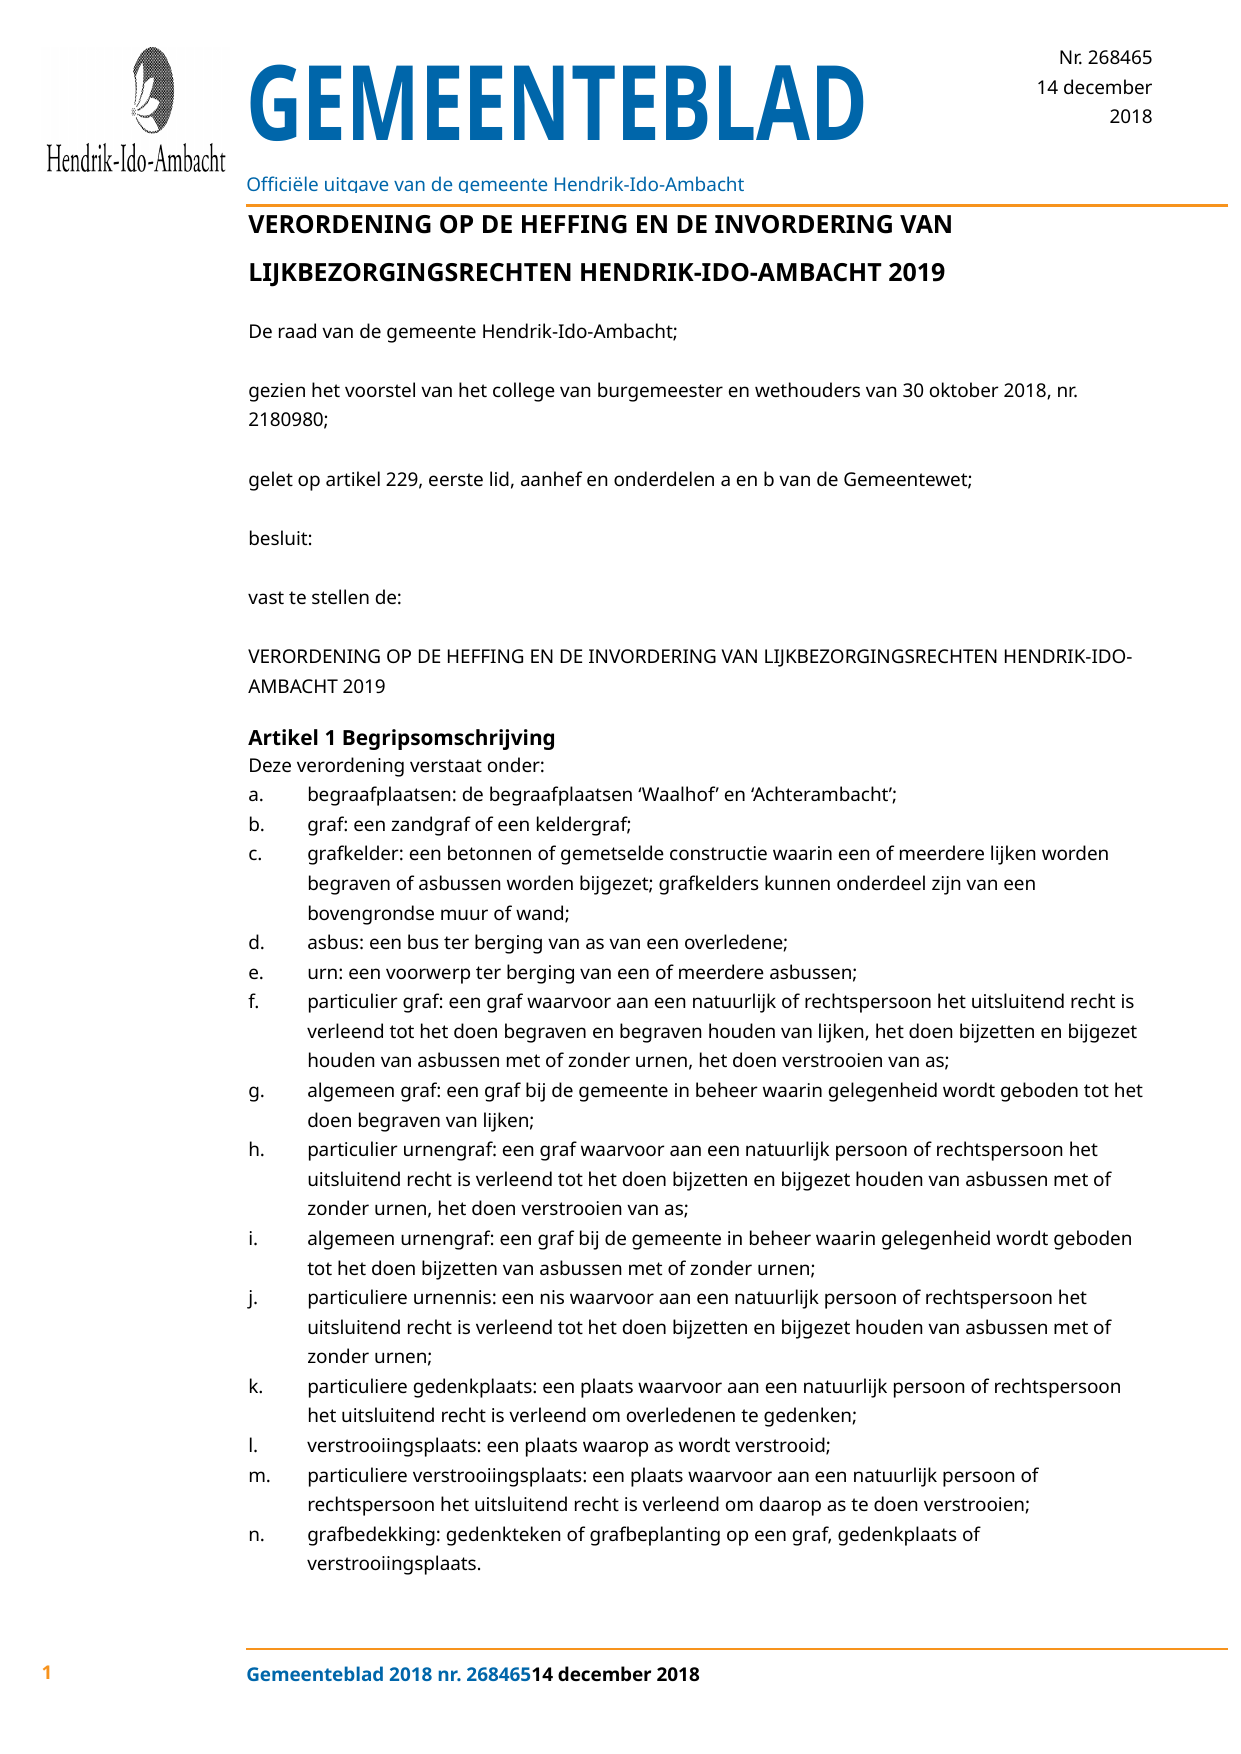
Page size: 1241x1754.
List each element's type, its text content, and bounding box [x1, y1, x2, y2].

list grafbedekking: gedenkteken of grafbeplanting op een graf, gedenkplaats of verstrooiingsplaats. [248, 1521, 1152, 1576]
text VERORDENING OP DE HEFFING EN DE INVORDERING VAN LIJKBEZORGINGSRECHTEN HENDRIK-IDO-AMBACHT 2019 [248, 207, 1152, 288]
list particulier urnengraf: een graf waarvoor aan een natuurlijk persoon of rechtspersoon het uitsluitend recht is verleend tot het doen bijzetten en bijgezet houden van asbussen met of zonder urnen, het doen verstrooien van as; [248, 1136, 1152, 1221]
list urn: een voorwerp ter berging van een of meerdere asbussen; [248, 959, 1152, 984]
list algemeen urnengraf: een graf bij de gemeente in beheer waarin gelegenheid wordt geboden tot het doen bijzetten van asbussen met of zonder urnen; [248, 1225, 1152, 1280]
text besluit: [248, 525, 1152, 551]
list particulier graf: een graf waarvoor aan een natuurlijk of rechtspersoon het uitsluitend recht is verleend tot het doen begraven en begraven houden van lijken, het doen bijzetten en bijgezet houden van asbussen met of zonder urnen, het doen verstrooien van as; [248, 988, 1152, 1073]
list particuliere gedenkplaats: een plaats waarvoor aan een natuurlijk persoon of rechtspersoon het uitsluitend recht is verleend om overledenen te gedenken; [248, 1373, 1152, 1428]
text vast te stellen de: [248, 584, 1152, 610]
text Artikel 1 Begripsomschrijving [248, 723, 1152, 752]
list asbus: een bus ter berging van as van een overledene; [248, 929, 1152, 955]
text gezien het voorstel van het college van burgemeester en wethouders van 30 oktober 2018, nr. 2180980; [248, 377, 1152, 432]
list particuliere urnennis: een nis waarvoor aan een natuurlijk persoon of rechtspersoon het uitsluitend recht is verleend tot het doen bijzetten en bijgezet houden van asbussen met of zonder urnen; [248, 1284, 1152, 1369]
text Deze verordening verstaat onder: [248, 752, 1152, 777]
picture [41, 47, 231, 172]
text De raad van de gemeente Hendrik-Ido-Ambacht; [248, 318, 1152, 344]
list graf: een zandgraf of een keldergraf; [248, 811, 1152, 837]
list grafkelder: een betonnen of gemetselde constructie waarin een of meerdere lijken worden begraven of asbussen worden bijgezet; grafkelders kunnen onderdeel zijn van een bovengrondse muur of wand; [248, 841, 1152, 925]
text VERORDENING OP DE HEFFING EN DE INVORDERING VAN LIJKBEZORGINGSRECHTEN HENDRIK-IDO-AMBACHT 2019 [248, 643, 1152, 699]
list begraafplaatsen: de begraafplaatsen ‘Waalhof’ en ‘Achterambacht’; [248, 781, 1152, 807]
list algemeen graf: een graf bij de gemeente in beheer waarin gelegenheid wordt geboden tot het doen begraven van lijken; [248, 1077, 1152, 1132]
text gelet op artikel 229, eerste lid, aanhef en onderdelen a en b van de Gemeentewet; [248, 466, 1152, 492]
list verstrooiingsplaats: een plaats waarop as wordt verstrooid; [248, 1432, 1152, 1458]
list particuliere verstrooiingsplaats: een plaats waarvoor aan een natuurlijk persoon of rechtspersoon het uitsluitend recht is verleend om daarop as te doen verstrooien; [248, 1462, 1152, 1517]
